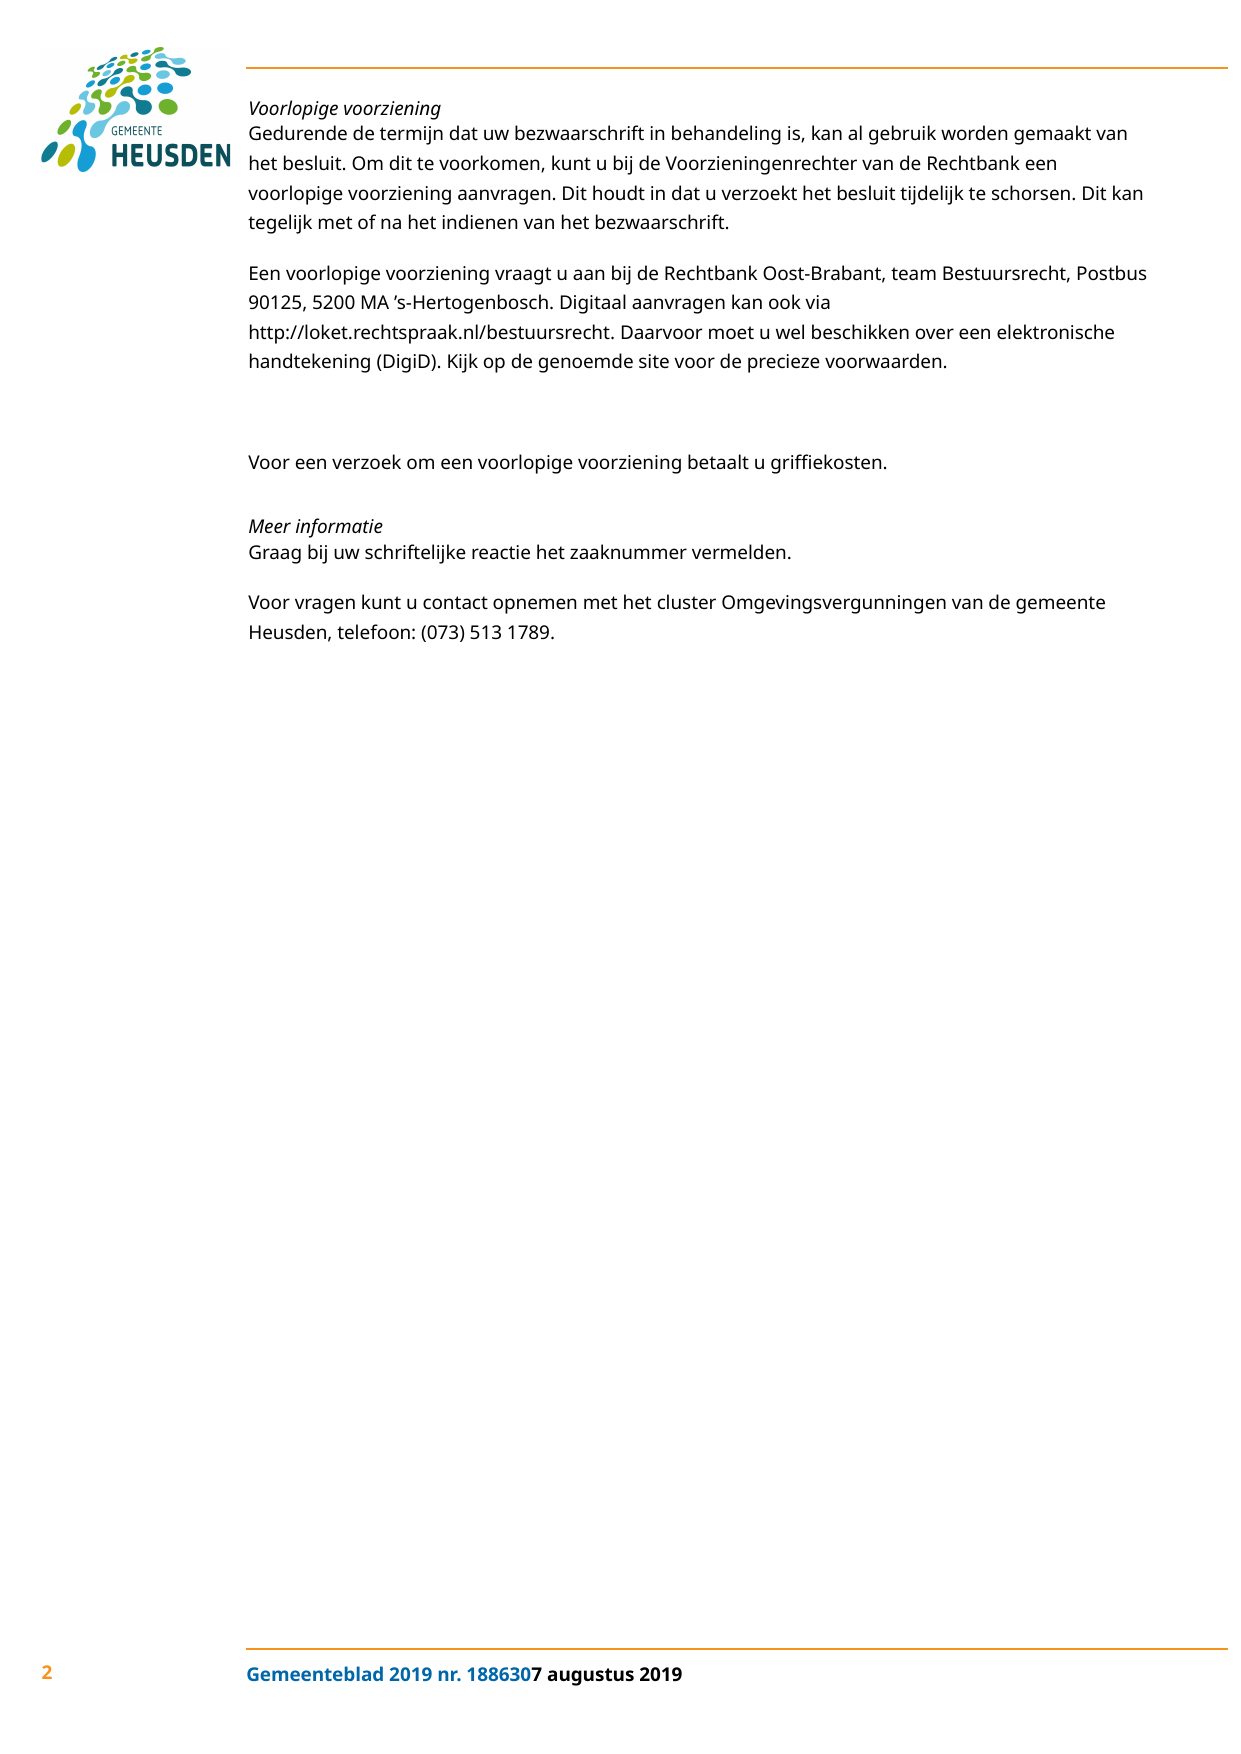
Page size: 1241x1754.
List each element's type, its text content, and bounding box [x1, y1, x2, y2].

text Gedurende de termijn dat uw bezwaarschrift in behandeling is, kan al gebruik worden gemaakt van het besluit. Om dit te voorkomen, kunt u bij de Voorzieningenrechter van de Rechtbank een voorlopige voorziening aanvragen. Dit houdt in dat u verzoekt het besluit tijdelijk te schorsen. Dit kan tegelijk met of na het indienen van het bezwaarschrift. [248, 121, 1152, 235]
text Voor vragen kunt u contact opnemen met het cluster Omgevingsvergunningen van de gemeente Heusden, telefoon: (073) 513 1789. [248, 589, 1152, 645]
text Voorlopige voorziening [248, 95, 1152, 121]
text Voor een verzoek om een voorlopige voorziening betaalt u griffiekosten. [248, 449, 1152, 475]
text Meer informatie [248, 513, 1152, 539]
text Graag bij uw schriftelijke reactie het zaaknummer vermelden. [248, 539, 1152, 565]
text Een voorlopige voorziening vraagt u aan bij de Rechtbank Oost-Brabant, team Bestuursrecht, Postbus 90125, 5200 MA ’s-Hertogenbosch. Digitaal aanvragen kan ook via http://loket.rechtspraak.nl/bestuursrecht. Daarvoor moet u wel beschikken over een elektronische handtekening (DigiD). Kijk op de genoemde site voor de precieze voorwaarden. [248, 260, 1152, 374]
picture [41, 47, 231, 172]
